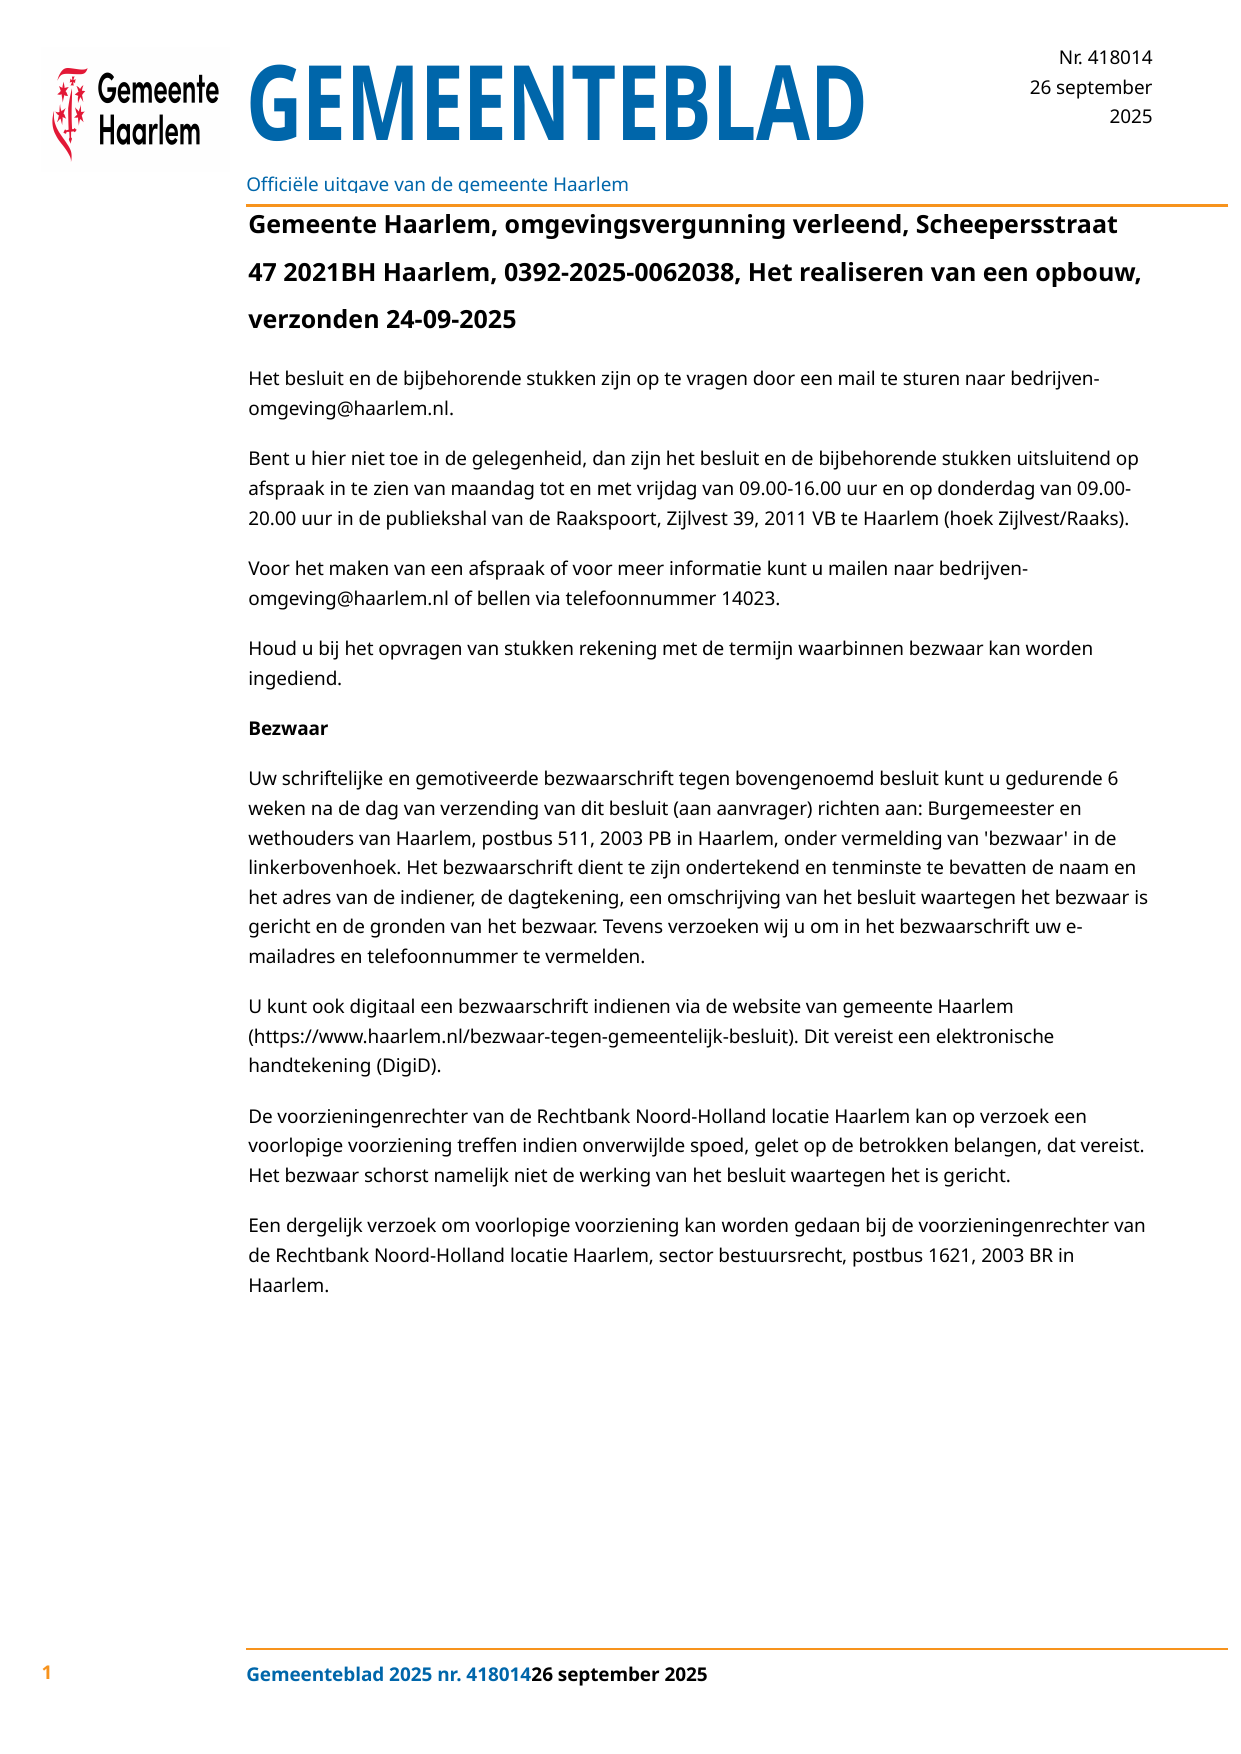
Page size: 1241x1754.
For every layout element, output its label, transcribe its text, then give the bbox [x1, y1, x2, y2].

picture [41, 47, 231, 172]
text Houd u bij het opvragen van stukken rekening met de termijn waarbinnen bezwaar kan worden ingediend. [248, 635, 1152, 690]
text De voorzieningenrechter van de Rechtbank Noord-Holland locatie Haarlem kan op verzoek een voorlopige voorziening treffen indien onverwijlde spoed, gelet op de betrokken belangen, dat vereist. Het bezwaar schorst namelijk niet de werking van het besluit waartegen het is gericht. [248, 1103, 1152, 1188]
text Gemeente Haarlem, omgevingsvergunning verleend, Scheepersstraat 47 2021BH Haarlem, 0392-2025-0062038, Het realiseren van een opbouw, verzonden 24-09-2025 [248, 207, 1152, 336]
text Uw schriftelijke en gemotiveerde bezwaarschrift tegen bovengenoemd besluit kunt u gedurende 6 weken na de dag van verzending van dit besluit (aan aanvrager) richten aan: Burgemeester en wethouders van Haarlem, postbus 511, 2003 PB in Haarlem, onder vermelding van 'bezwaar' in de linkerbovenhoek. Het bezwaarschrift dient te zijn ondertekend en tenminste te bevatten de naam en het adres van de indiener, de dagtekening, een omschrijving van het besluit waartegen het bezwaar is gericht en de gronden van het bezwaar. Tevens verzoeken wij u om in het bezwaarschrift uw e-mailadres en telefoonnummer te vermelden. [248, 766, 1152, 969]
text Een dergelijk verzoek om voorlopige voorziening kan worden gedaan bij de voorzieningenrechter van de Rechtbank Noord-Holland locatie Haarlem, sector bestuursrecht, postbus 1621, 2003 BR in Haarlem. [248, 1213, 1152, 1297]
text Bent u hier niet toe in de gelegenheid, dan zijn het besluit en de bijbehorende stukken uitsluitend op afspraak in te zien van maandag tot en met vrijdag van 09.00-16.00 uur en op donderdag van 09.00-20.00 uur in de publiekshal van de Raakspoort, Zijlvest 39, 2011 VB te Haarlem (hoek Zijlvest/Raaks). [248, 446, 1152, 530]
text U kunt ook digitaal een bezwaarschrift indienen via de website van gemeente Haarlem (https://www.haarlem.nl/bezwaar-tegen-gemeentelijk-besluit). Dit vereist een elektronische handtekening (DigiD). [248, 993, 1152, 1078]
text Voor het maken van een afspraak of voor meer informatie kunt u mailen naar bedrijven-omgeving@haarlem.nl of bellen via telefoonnummer 14023. [248, 555, 1152, 610]
text Het besluit en de bijbehorende stukken zijn op te vragen door een mail te sturen naar bedrijven-omgeving@haarlem.nl. [248, 366, 1152, 421]
text Bezwaar [248, 715, 1152, 741]
